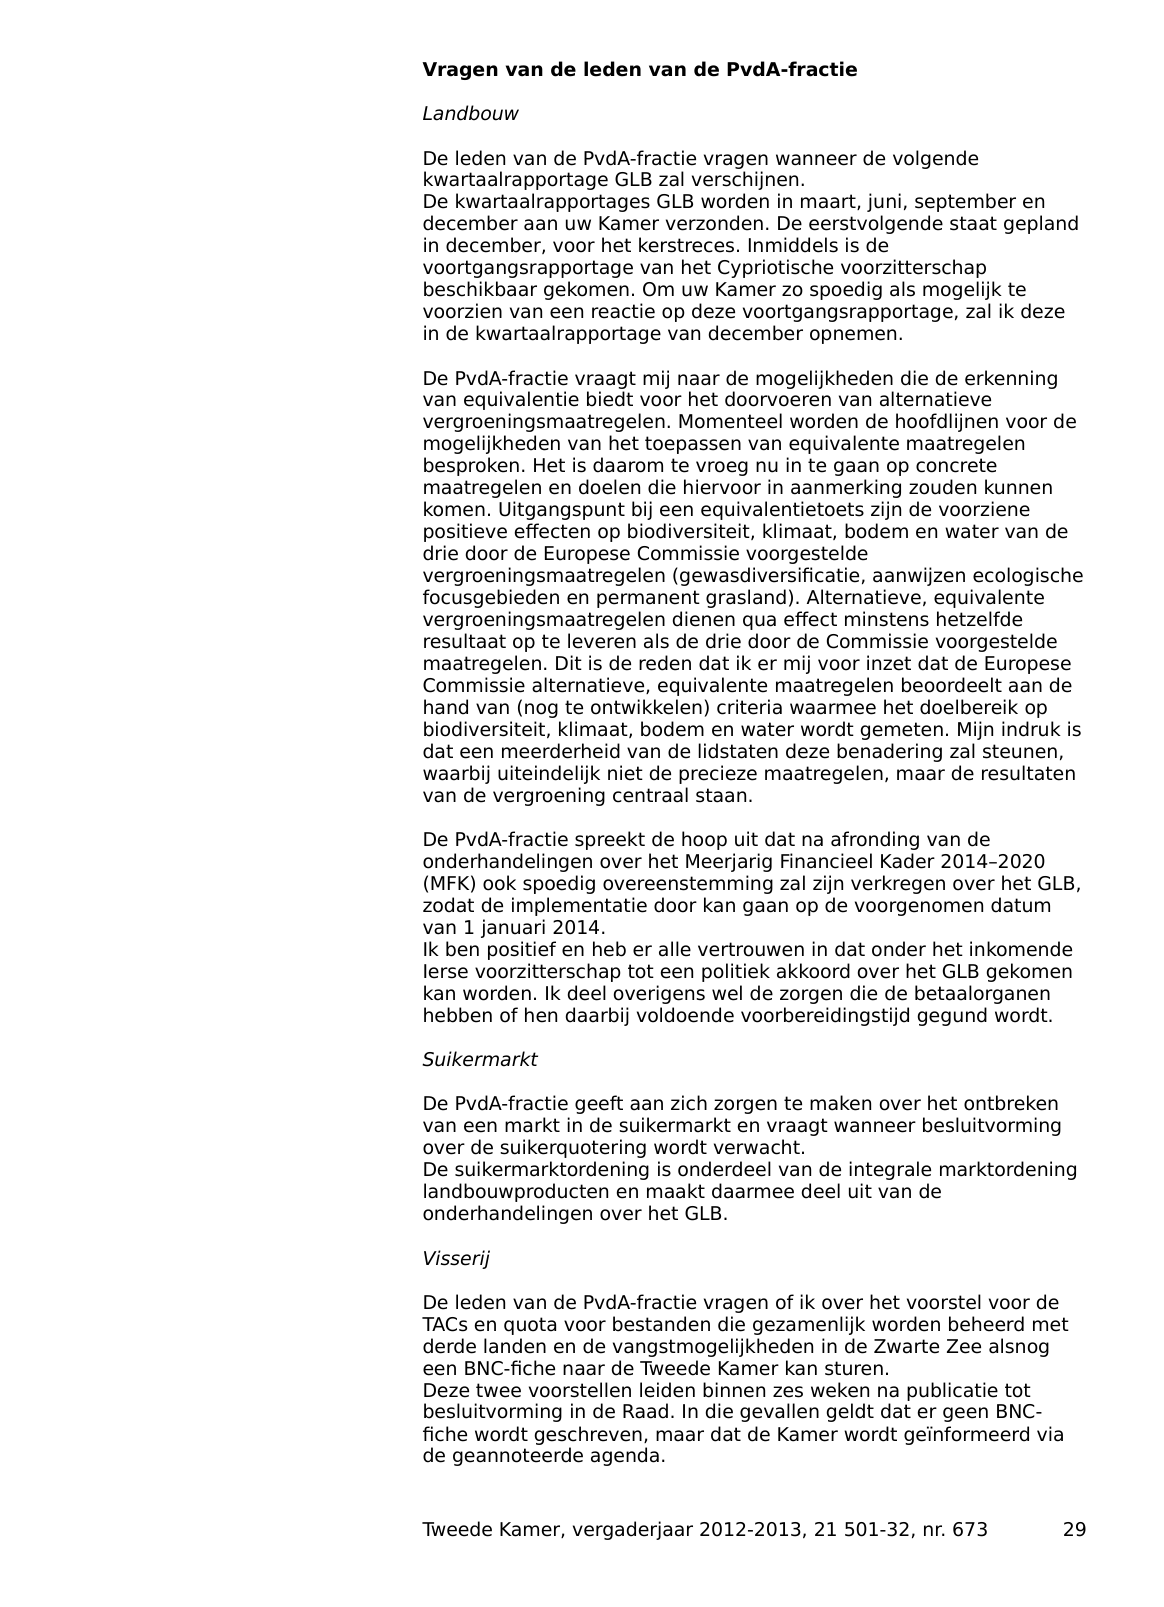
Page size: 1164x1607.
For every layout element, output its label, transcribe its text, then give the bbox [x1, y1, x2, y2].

text De leden van de PvdA-fractie vragen wanneer de volgende kwartaalrapportage GLB zal verschijnen. [422, 147, 1087, 191]
text De PvdA-fractie geeft aan zich zorgen te maken over het ontbreken van een markt in de suikermarkt en vraagt wanneer besluitvorming over de suikerquotering wordt verwacht. [422, 1093, 1087, 1159]
subtitle Vragen van de leden van de PvdA-fractie [422, 59, 1087, 81]
text De kwartaalrapportages GLB worden in maart, juni, september en december aan uw Kamer verzonden. De eerstvolgende staat gepland in december, voor het kerstreces. Inmiddels is de voortgangsrapportage van het Cypriotische voorzitterschap beschikbaar gekomen. Om uw Kamer zo spoedig als mogelijk te voorzien van een reactie op deze voortgangsrapportage, zal ik deze in de kwartaalrapportage van december opnemen. [422, 191, 1087, 345]
text De PvdA-fractie spreekt de hoop uit dat na afronding van de onderhandelingen over het Meerjarig Financieel Kader 2014–2020 (MFK) ook spoedig overeenstemming zal zijn verkregen over het GLB, zodat de implementatie door kan gaan op de voorgenomen datum van 1 januari 2014. [422, 829, 1087, 939]
text De leden van de PvdA-fractie vragen of ik over het voorstel voor de TACs en quota voor bestanden die gezamenlijk worden beheerd met derde landen en de vangstmogelijkheden in de Zwarte Zee alsnog een BNC-fiche naar de Tweede Kamer kan sturen. [422, 1292, 1087, 1379]
text Ik ben positief en heb er alle vertrouwen in dat onder het inkomende Ierse voorzitterschap tot een politiek akkoord over het GLB gekomen kan worden. Ik deel overigens wel de zorgen die de betaalorganen hebben of hen daarbij voldoende voorbereidingstijd gegund wordt. [422, 939, 1087, 1027]
subtitle Landbouw [422, 103, 1087, 125]
text De PvdA-fractie vraagt mij naar de mogelijkheden die de erkenning van equivalentie biedt voor het doorvoeren van alternatieve vergroeningsmaatregelen. Momenteel worden de hoofdlijnen voor de mogelijkheden van het toepassen van equivalente maatregelen besproken. Het is daarom te vroeg nu in te gaan op concrete maatregelen en doelen die hiervoor in aanmerking zouden kunnen komen. Uitgangspunt bij een equivalentietoets zijn de voorziene positieve effecten op biodiversiteit, klimaat, bodem en water van de drie door de Europese Commissie voorgestelde vergroeningsmaatregelen (gewasdiversificatie, aanwijzen ecologische focusgebieden en permanent grasland). Alternatieve, equivalente vergroeningsmaatregelen dienen qua effect minstens hetzelfde resultaat op te leveren als de drie door de Commissie voorgestelde maatregelen. Dit is de reden dat ik er mij voor inzet dat de Europese Commissie alternatieve, equivalente maatregelen beoordeelt aan de hand van (nog te ontwikkelen) criteria waarmee het doelbereik op biodiversiteit, klimaat, bodem en water wordt gemeten. Mijn indruk is dat een meerderheid van de lidstaten deze benadering zal steunen, waarbij uiteindelijk niet de precieze maatregelen, maar de resultaten van de vergroening centraal staan. [422, 367, 1087, 807]
text De suikermarktordening is onderdeel van de integrale marktordening landbouwproducten en maakt daarmee deel uit van de onderhandelingen over het GLB. [422, 1159, 1087, 1225]
subtitle Suikermarkt [422, 1049, 1087, 1071]
subtitle Visserij [422, 1247, 1087, 1269]
text Deze twee voorstellen leiden binnen zes weken na publicatie tot besluitvorming in de Raad. In die gevallen geldt dat er geen BNC-fiche wordt geschreven, maar dat de Kamer wordt geïnformeerd via de geannoteerde agenda. [422, 1379, 1087, 1467]
